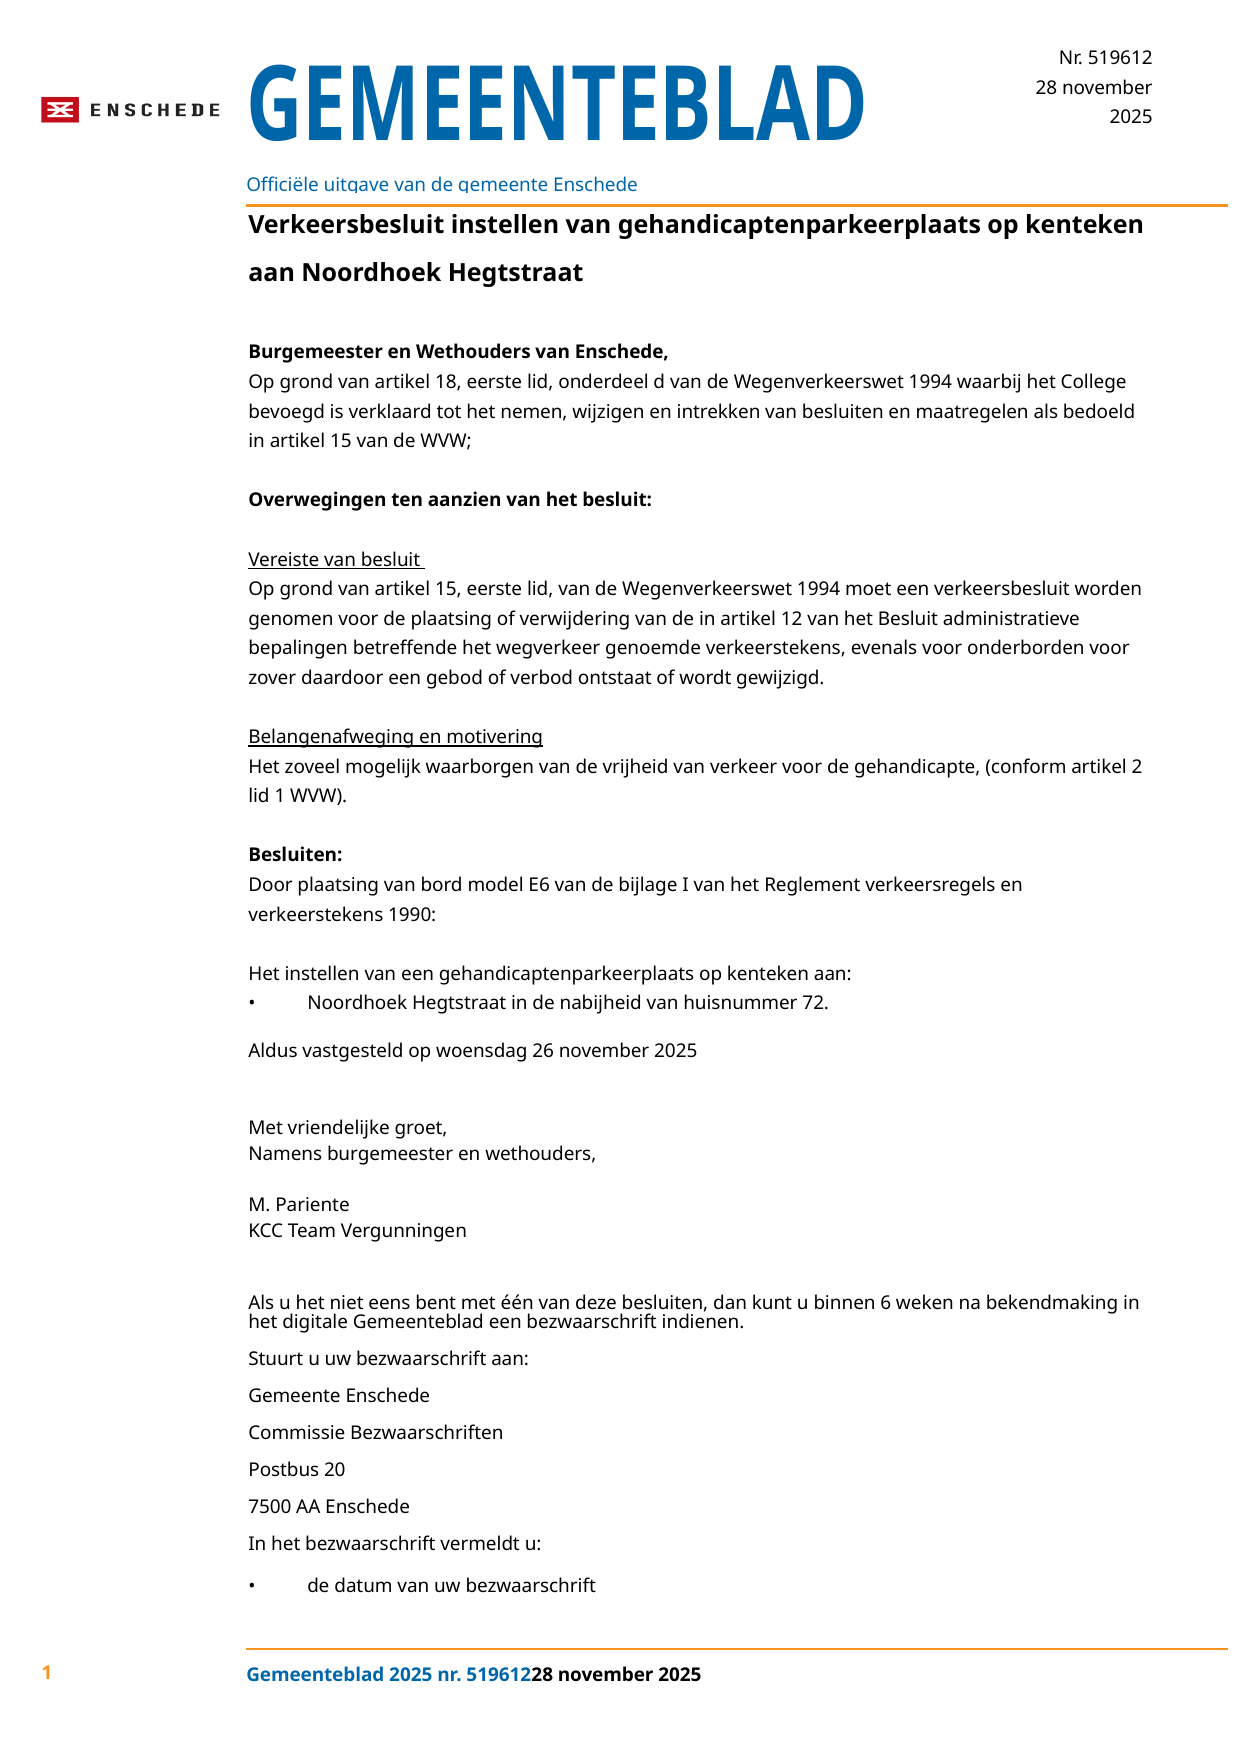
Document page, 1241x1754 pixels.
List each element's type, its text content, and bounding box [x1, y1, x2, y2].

text M. Pariente [248, 1192, 1152, 1217]
text Het zoveel mogelijk waarborgen van de vrijheid van verkeer voor de gehandicapte, (conform artikel 2 lid 1 WVW). [248, 753, 1152, 808]
text Op grond van artikel 18, eerste lid, onderdeel d van de Wegenverkeerswet 1994 waarbij het College bevoegd is verklaard tot het nemen, wijzigen en intrekken van besluiten en maatregelen als bedoeld in artikel 15 van de WVW; [248, 368, 1152, 453]
text Stuurt u uw bezwaarschrift aan: [248, 1350, 1152, 1369]
text Op grond van artikel 15, eerste lid, van de Wegenverkeerswet 1994 moet een verkeersbesluit worden genomen voor de plaatsing of verwijdering van de in artikel 12 van het Besluit administratieve bepalingen betreffende het wegverkeer genoemde verkeerstekens, evenals voor onderborden voor zover daardoor een gebod of verbod ontstaat of wordt gewijzigd. [248, 575, 1152, 690]
text Namens burgemeester en wethouders, [248, 1140, 1152, 1166]
text Burgemeester en Wethouders van Enschede, [248, 339, 1152, 364]
text Belangenafweging en motivering [248, 723, 1152, 749]
text 7500 AA Enschede [248, 1498, 1152, 1517]
text Postbus 20 [248, 1461, 1152, 1480]
list de datum van uw bezwaarschrift [248, 1572, 1152, 1598]
text Met vriendelijke groet, [248, 1114, 1152, 1140]
text Commissie Bezwaarschriften [248, 1424, 1152, 1443]
text Overwegingen ten aanzien van het besluit: [248, 487, 1152, 512]
text KCC Team Vergunningen [248, 1217, 1152, 1243]
text Verkeersbesluit instellen van gehandicaptenparkeerplaats op kenteken aan Noordhoek Hegtstraat [248, 207, 1152, 288]
text Als u het niet eens bent met één van deze besluiten, dan kunt u binnen 6 weken na bekendmaking in het digitale Gemeenteblad een bezwaarschrift indienen. [248, 1294, 1152, 1332]
text Besluiten: [248, 842, 1152, 867]
text In het bezwaarschrift vermeldt u: [248, 1535, 1152, 1554]
text Aldus vastgesteld op woensdag 26 november 2025 [248, 1037, 1152, 1063]
list Noordhoek Hegtstraat in de nabijheid van huisnummer 72. [248, 989, 1152, 1015]
text Gemeente Enschede [248, 1387, 1152, 1406]
text Door plaatsing van bord model E6 van de bijlage I van het Reglement verkeersregels en verkeerstekens 1990: [248, 871, 1152, 926]
text Het instellen van een gehandicaptenparkeerplaats op kenteken aan: [248, 960, 1152, 986]
picture [41, 47, 231, 172]
text Vereiste van besluit [248, 546, 1152, 571]
